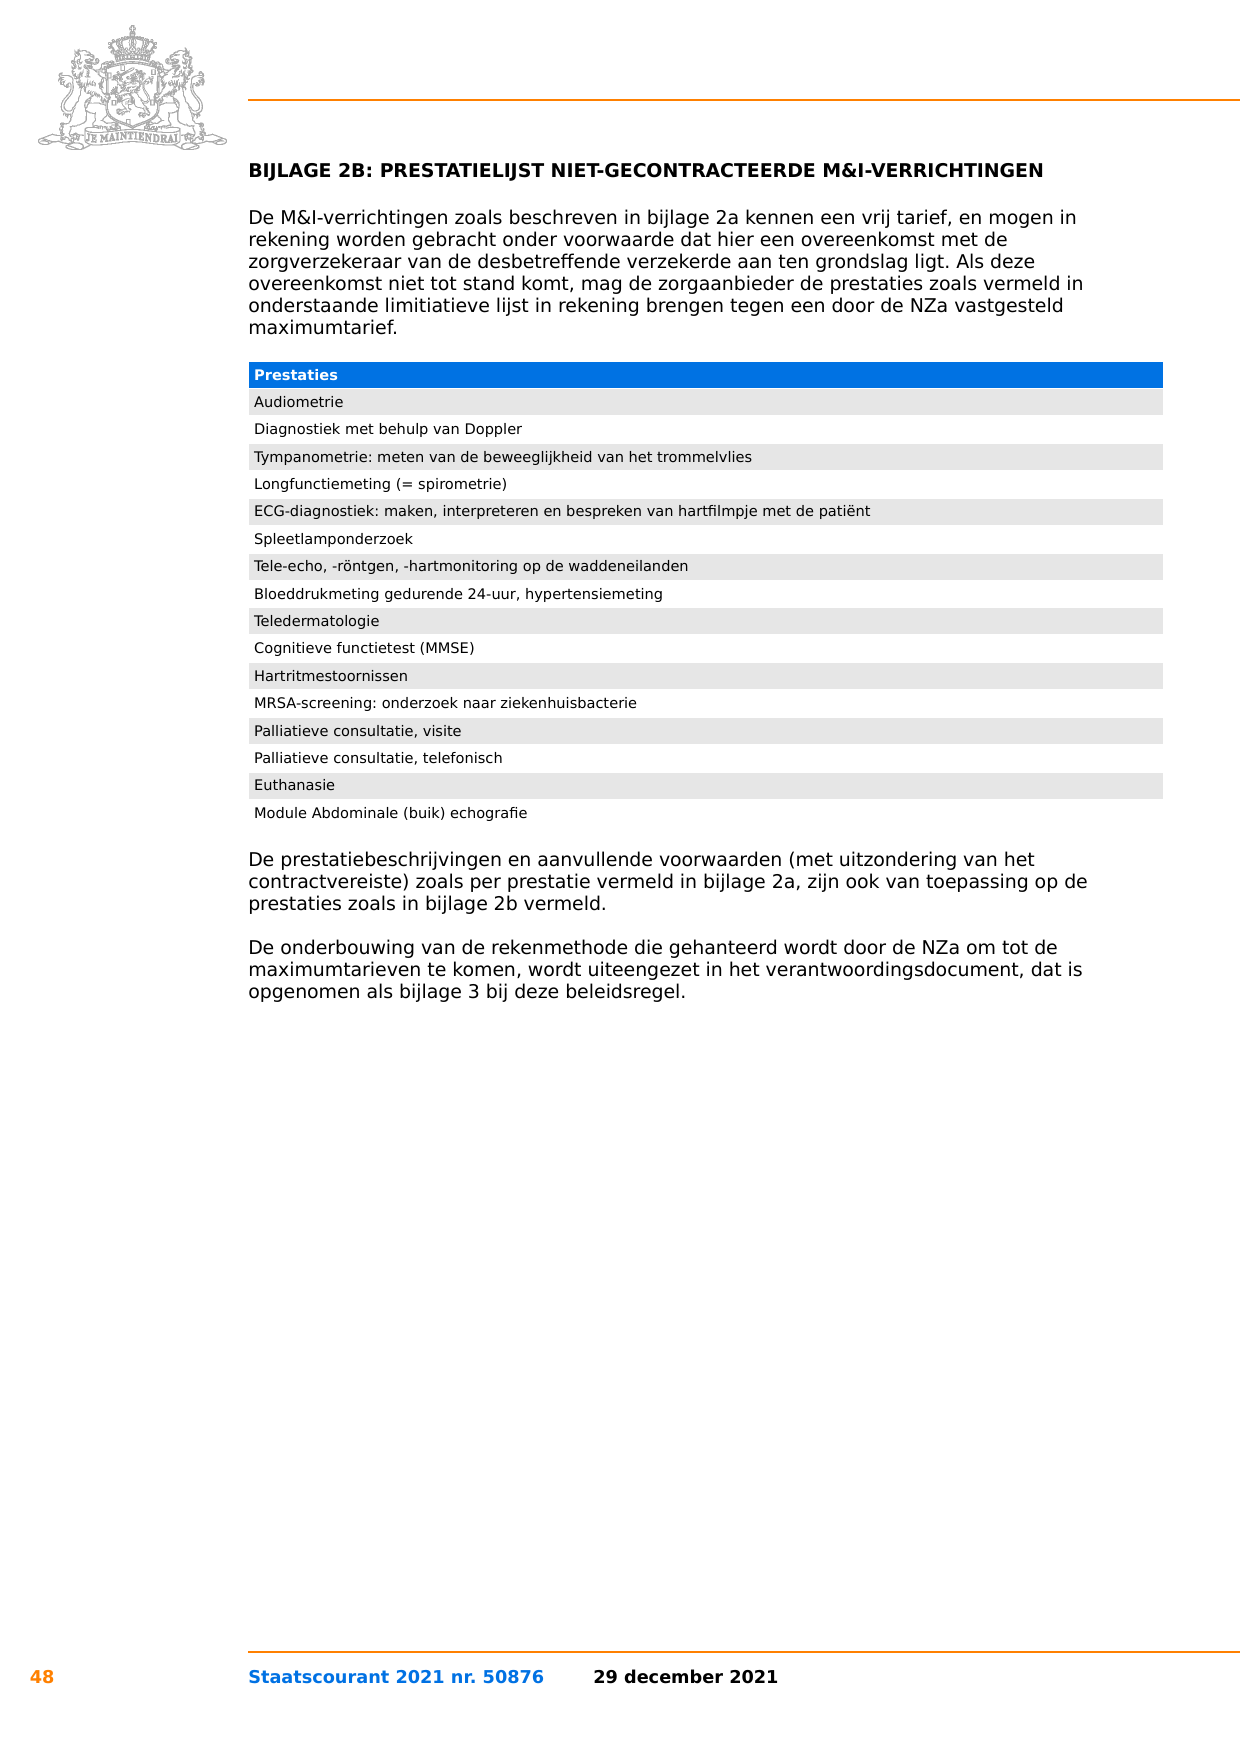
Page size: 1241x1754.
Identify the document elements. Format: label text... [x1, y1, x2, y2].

table_cell Diagnostiek met behulp van Doppler [249, 416, 1163, 443]
table_cell Cognitieve functietest (MMSE) [249, 636, 1163, 662]
text De M&I-verrichtingen zoals beschreven in bijlage 2a kennen een vrij tarief, en mogen in rekening worden gebracht onder voorwaarde dat hier een overeenkomst met de zorgverzekeraar van de desbetreffende verzekerde aan ten grondslag ligt. Als deze overeenkomst niet tot stand komt, mag de zorgaanbieder de prestaties zoals vermeld in onderstaande limitiatieve lijst in rekening brengen tegen een door de NZa vastgesteld maximumtarief. [248, 207, 1163, 339]
picture [38, 25, 227, 150]
table_cell Tympanometrie: meten van de beweeglijkheid van het trommelvlies [249, 444, 1163, 470]
table_cell MRSA-screening: onderzoek naar ziekenhuisbacterie [249, 690, 1163, 717]
table_cell Audiometrie [249, 389, 1163, 415]
text De prestatiebeschrijvingen en aanvullende voorwaarden (met uitzondering van het contractvereiste) zoals per prestatie vermeld in bijlage 2a, zijn ook van toepassing op de prestaties zoals in bijlage 2b vermeld. [248, 849, 1163, 915]
table_cell Spleetlamponderzoek [249, 526, 1163, 552]
table_cell Palliatieve consultatie, telefonisch [249, 745, 1163, 772]
table_cell Hartritmestoornissen [249, 663, 1163, 689]
table_cell Tele-echo, -röntgen, -hartmonitoring op de waddeneilanden [249, 554, 1163, 580]
text De onderbouwing van de rekenmethode die gehanteerd wordt door de NZa om tot de maximumtarieven te komen, wordt uiteengezet in het verantwoordingsdocument, dat is opgenomen als bijlage 3 bij deze beleidsregel. [248, 937, 1163, 1003]
table_cell Longfunctiemeting (= spirometrie) [249, 471, 1163, 498]
table_header Prestaties [249, 362, 1163, 388]
table_cell Module Abdominale (buik) echografie [249, 800, 1163, 826]
subtitle BIJLAGE 2B: PRESTATIELIJST NIET-GECONTRACTEERDE M&I-VERRICHTINGEN [248, 160, 1163, 182]
table_cell Bloeddrukmeting gedurende 24-uur, hypertensiemeting [249, 581, 1163, 607]
table_cell ECG-diagnostiek: maken, interpreteren en bespreken van hartfilmpje met de patiënt [249, 499, 1163, 525]
table_cell Teledermatologie [249, 608, 1163, 634]
table_cell Palliatieve consultatie, visite [249, 718, 1163, 744]
table_cell Euthanasie [249, 773, 1163, 799]
